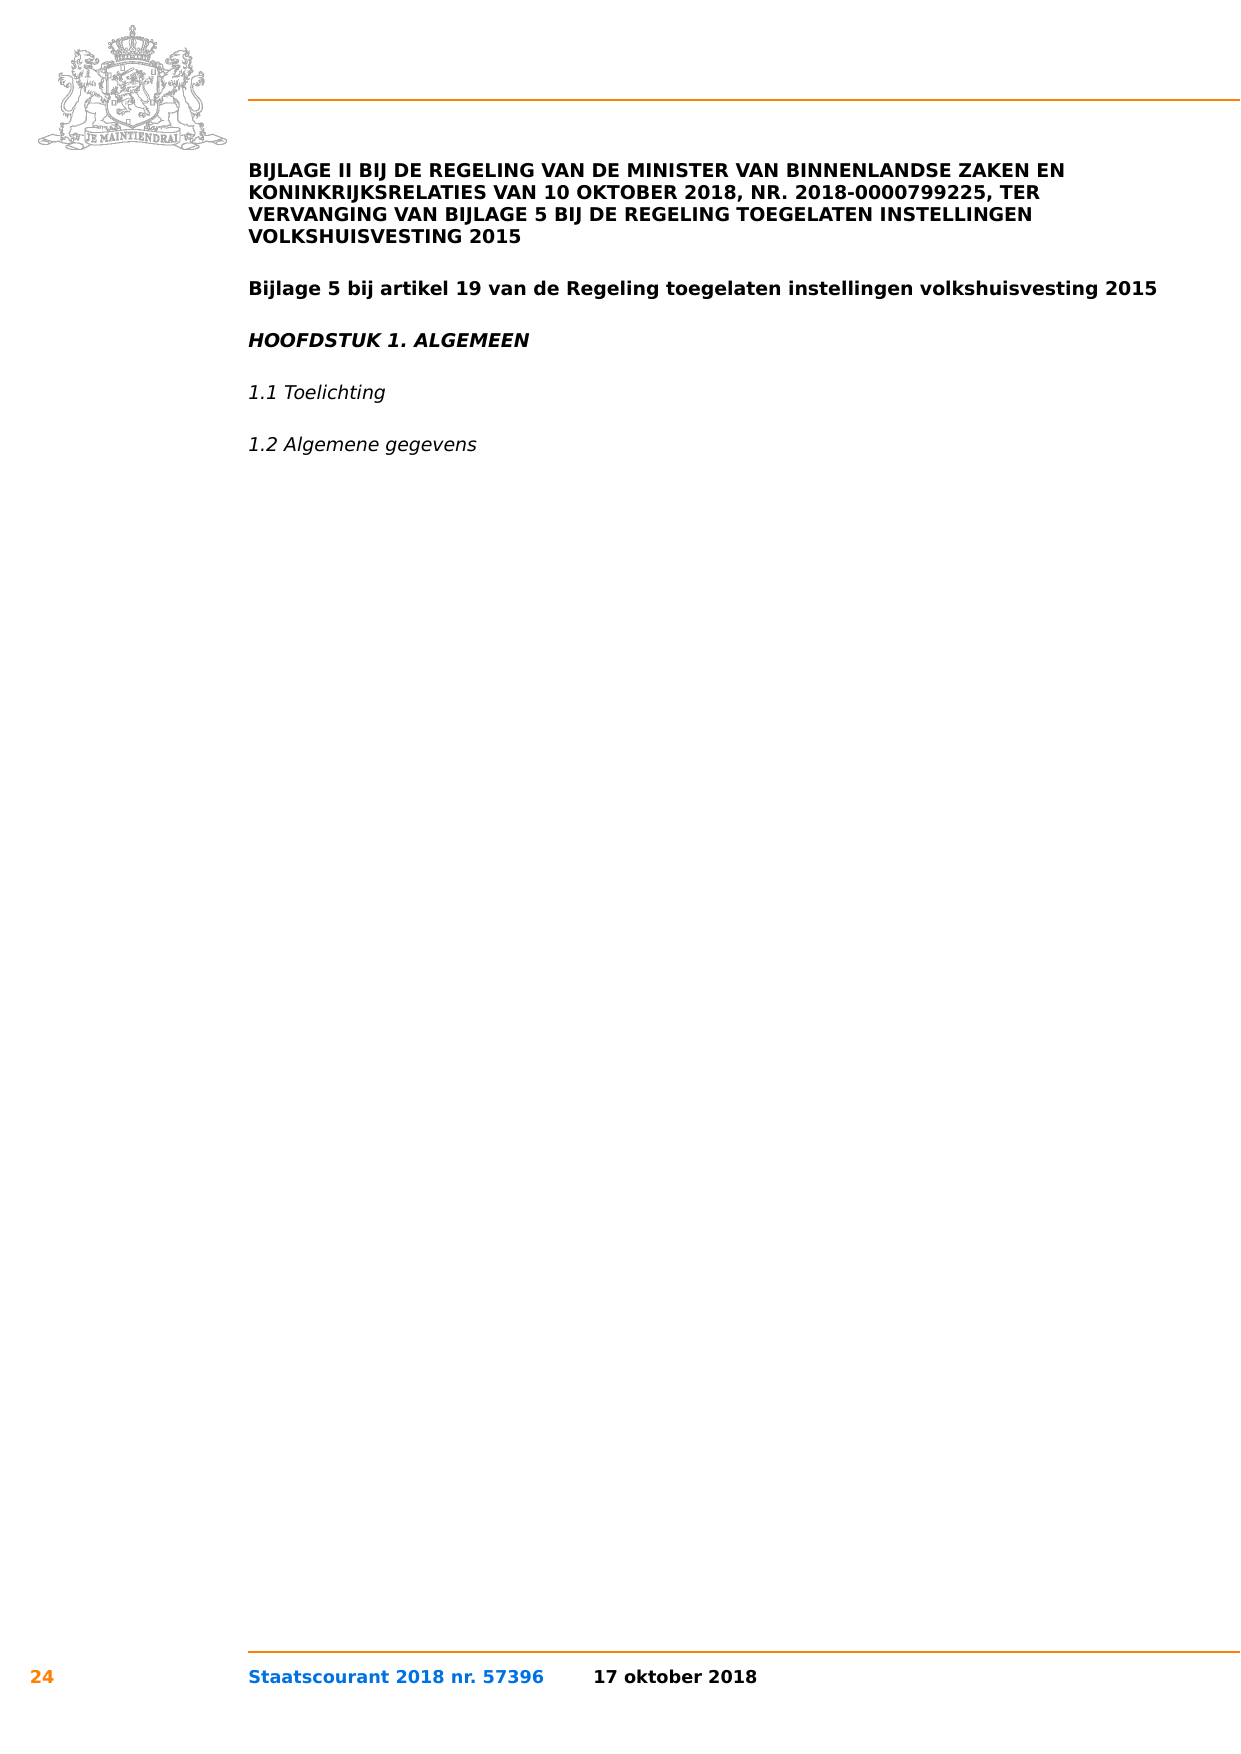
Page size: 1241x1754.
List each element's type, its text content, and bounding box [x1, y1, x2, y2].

subtitle HOOFDSTUK 1. ALGEMEEN [248, 330, 1163, 352]
subtitle 1.2 Algemene gegevens [248, 434, 1163, 456]
subtitle 1.1 Toelichting [248, 382, 1163, 404]
subtitle Bijlage 5 bij artikel 19 van de Regeling toegelaten instellingen volkshuisvesting 2015 [248, 278, 1163, 300]
picture [38, 25, 227, 150]
subtitle BIJLAGE II BIJ DE REGELING VAN DE MINISTER VAN BINNENLANDSE ZAKEN EN KONINKRIJKSRELATIES VAN 10 OKTOBER 2018, NR. 2018-0000799225, TER VERVANGING VAN BIJLAGE 5 BIJ DE REGELING TOEGELATEN INSTELLINGEN VOLKSHUISVESTING 2015 [248, 160, 1163, 248]
